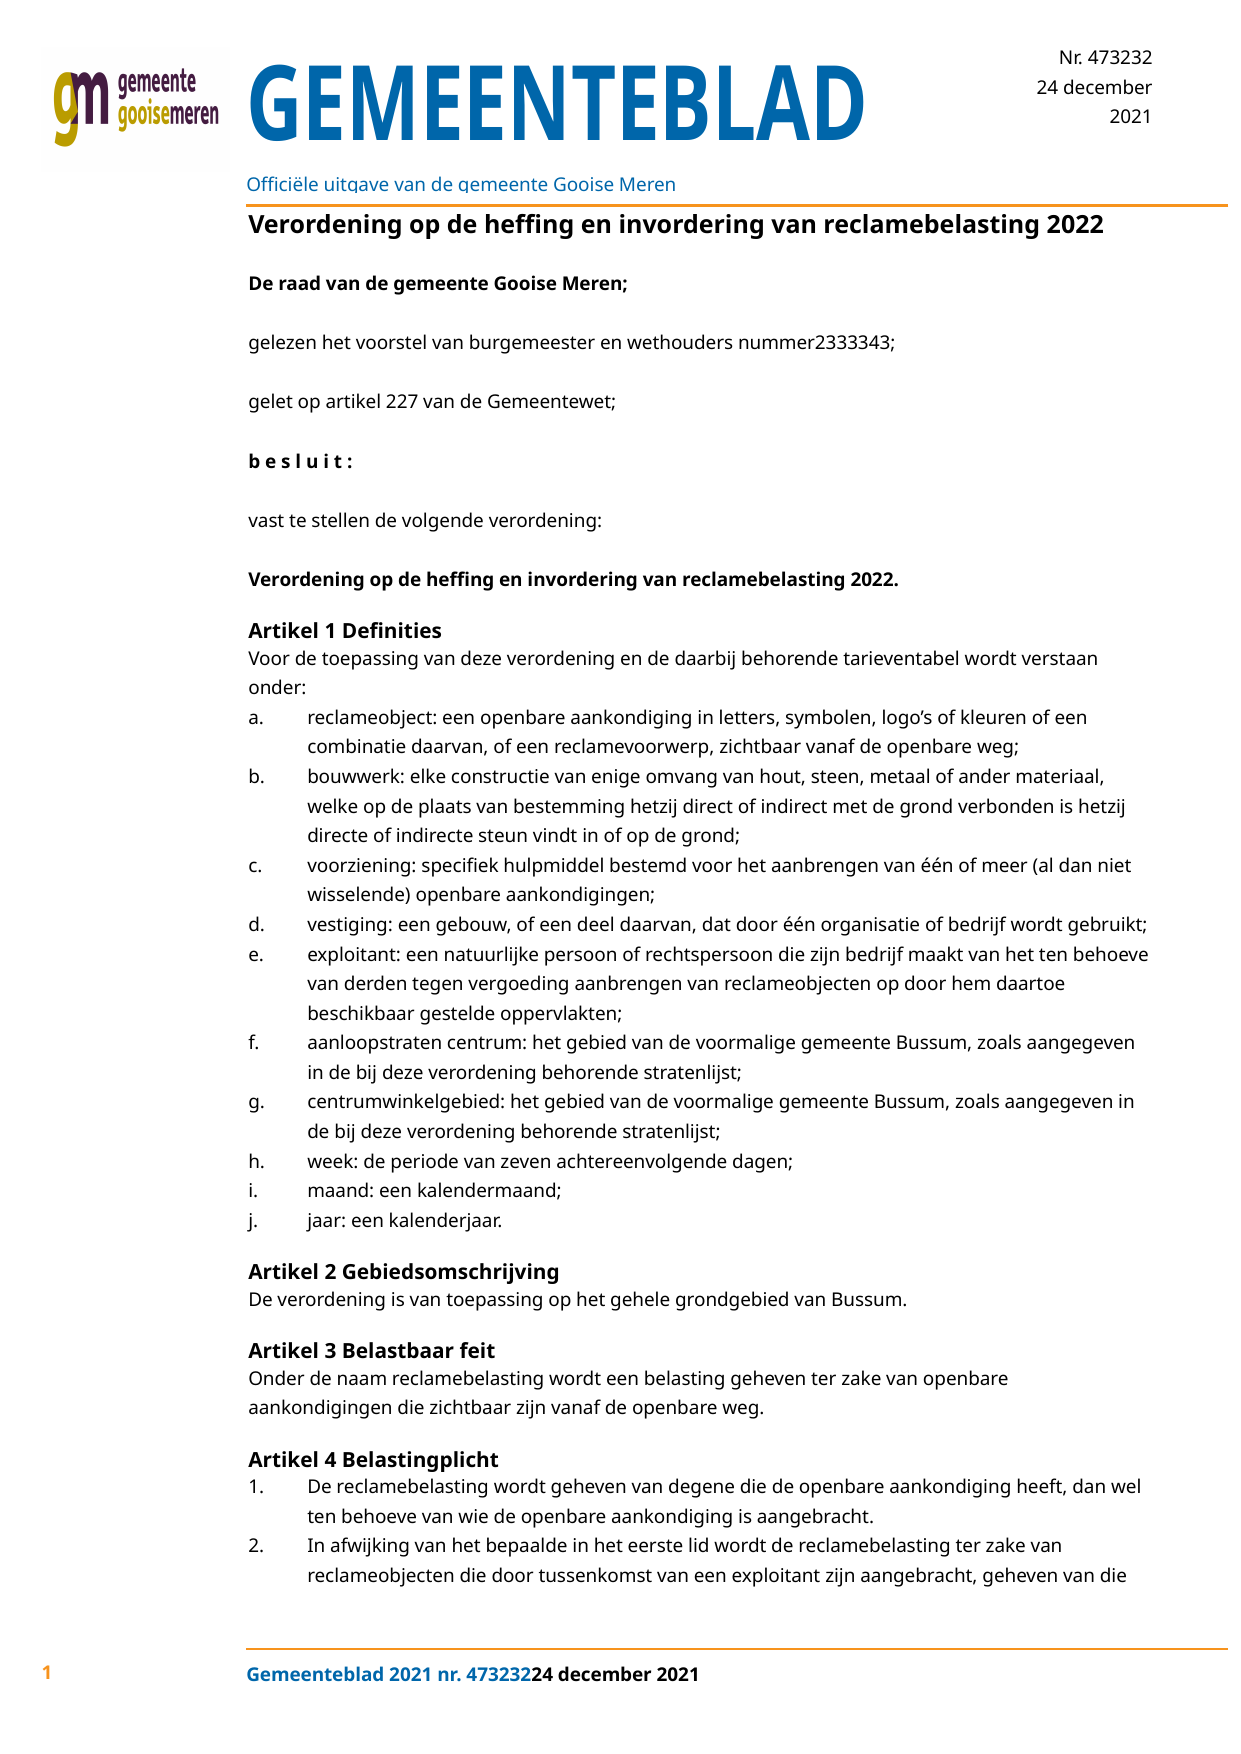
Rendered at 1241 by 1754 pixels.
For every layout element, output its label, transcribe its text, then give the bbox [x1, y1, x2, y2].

list vestiging: een gebouw, of een deel daarvan, dat door één organisatie of bedrijf wordt gebruikt; [248, 911, 1152, 937]
text Voor de toepassing van deze verordening en de daarbij behorende tarieventabel wordt verstaan onder: [248, 645, 1152, 700]
list maand: een kalendermaand; [248, 1177, 1152, 1203]
list week: de periode van zeven achtereenvolgende dagen; [248, 1148, 1152, 1174]
list exploitant: een natuurlijke persoon of rechtspersoon die zijn bedrijf maakt van het ten behoeve van derden tegen vergoeding aanbrengen van reclameobjecten op door hem daartoe beschikbaar gestelde oppervlakten; [248, 941, 1152, 1026]
list reclameobject: een openbare aankondiging in letters, symbolen, logo’s of kleuren of een combinatie daarvan, of een reclamevoorwerp, zichtbaar vanaf de openbare weg; [248, 704, 1152, 759]
text Artikel 3 Belastbaar feit [248, 1336, 1152, 1365]
text De verordening is van toepassing op het gehele grondgebied van Bussum. [248, 1286, 1152, 1312]
picture [41, 47, 231, 172]
text Onder de naam reclamebelasting wordt een belasting geheven ter zake van openbare aankondigingen die zichtbaar zijn vanaf de openbare weg. [248, 1365, 1152, 1420]
list In afwijking van het bepaalde in het eerste lid wordt de reclamebelasting ter zake van reclameobjecten die door tussenkomst van een exploitant zijn aangebracht, geheven van die [248, 1532, 1152, 1588]
text Artikel 4 Belastingplicht [248, 1445, 1152, 1473]
list jaar: een kalenderjaar. [248, 1207, 1152, 1233]
list voorziening: specifiek hulpmiddel bestemd voor het aanbrengen van één of meer (al dan niet wisselende) openbare aankondigingen; [248, 852, 1152, 907]
list bouwwerk: elke constructie van enige omvang van hout, steen, metaal of ander materiaal, welke op de plaats van bestemming hetzij direct of indirect met de grond verbonden is hetzij directe of indirecte steun vindt in of op de grond; [248, 763, 1152, 848]
text vast te stellen de volgende verordening: [248, 507, 1152, 533]
text Verordening op de heffing en invordering van reclamebelasting 2022. [248, 566, 1152, 592]
text gelezen het voorstel van burgemeester en wethouders nummer2333343; [248, 329, 1152, 355]
text De raad van de gemeente Gooise Meren; [248, 270, 1152, 296]
text Artikel 2 Gebiedsomschrijving [248, 1257, 1152, 1286]
text Artikel 1 Definities [248, 617, 1152, 645]
list De reclamebelasting wordt geheven van degene die de openbare aankondiging heeft, dan wel ten behoeve van wie de openbare aankondiging is aangebracht. [248, 1473, 1152, 1528]
text b e s l u i t : [248, 448, 1152, 473]
list aanloopstraten centrum: het gebied van de voormalige gemeente Bussum, zoals aangegeven in de bij deze verordening behorende stratenlijst; [248, 1029, 1152, 1085]
list centrumwinkelgebied: het gebied van de voormalige gemeente Bussum, zoals aangegeven in de bij deze verordening behorende stratenlijst; [248, 1089, 1152, 1144]
text gelet op artikel 227 van de Gemeentewet; [248, 389, 1152, 414]
text Verordening op de heffing en invordering van reclamebelasting 2022 [248, 207, 1152, 241]
